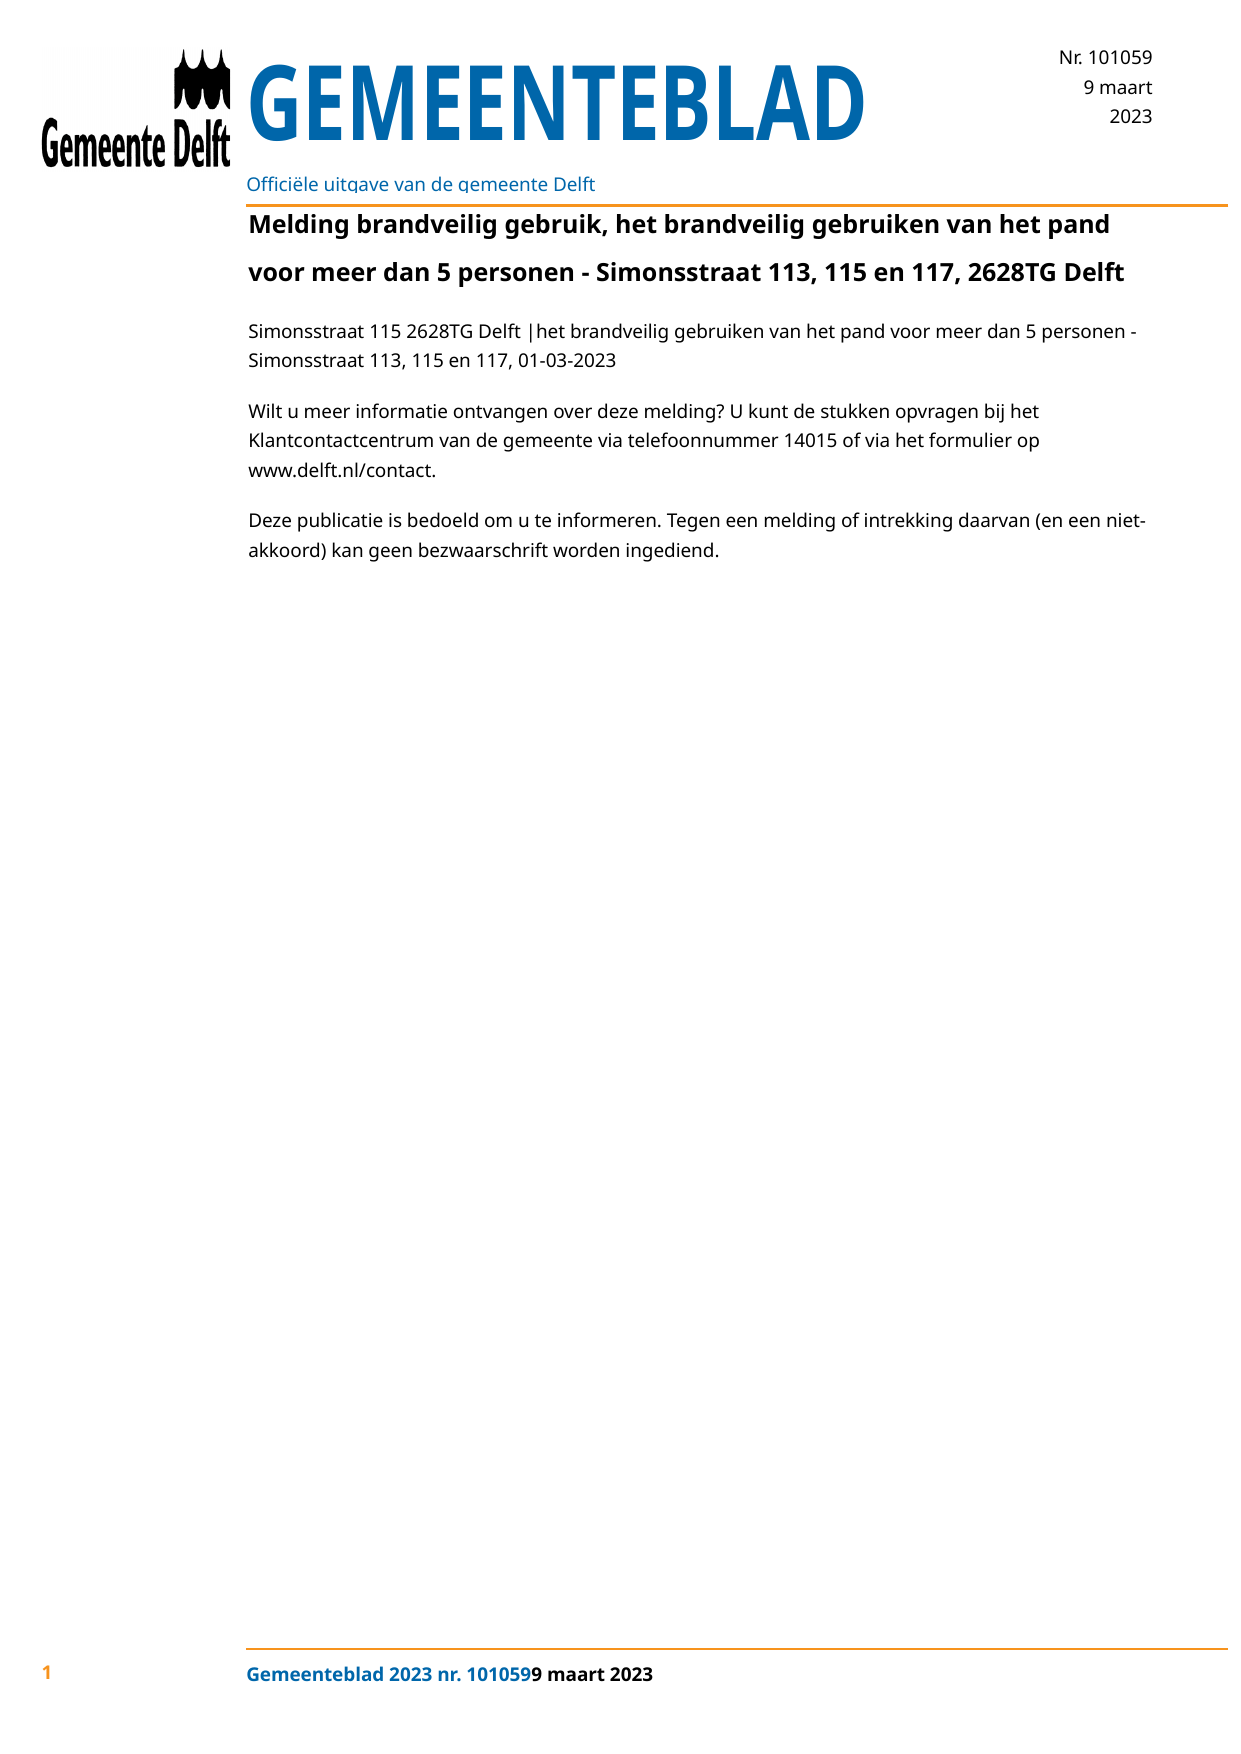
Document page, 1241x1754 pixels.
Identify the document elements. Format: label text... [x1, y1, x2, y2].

text Melding brandveilig gebruik, het brandveilig gebruiken van het pand voor meer dan 5 personen - Simonsstraat 113, 115 en 117, 2628TG Delft [248, 207, 1152, 288]
picture [41, 47, 231, 172]
text Simonsstraat 115 2628TG Delft |het brandveilig gebruiken van het pand voor meer dan 5 personen - Simonsstraat 113, 115 en 117, 01-03-2023 [248, 318, 1152, 373]
text Wilt u meer informatie ontvangen over deze melding? U kunt de stukken opvragen bij het Klantcontactcentrum van de gemeente via telefoonnummer 14015 of via het formulier op www.delft.nl/contact. [248, 398, 1152, 483]
text Deze publicatie is bedoeld om u te informeren. Tegen een melding of intrekking daarvan (en een niet-akkoord) kan geen bezwaarschrift worden ingediend. [248, 507, 1152, 563]
